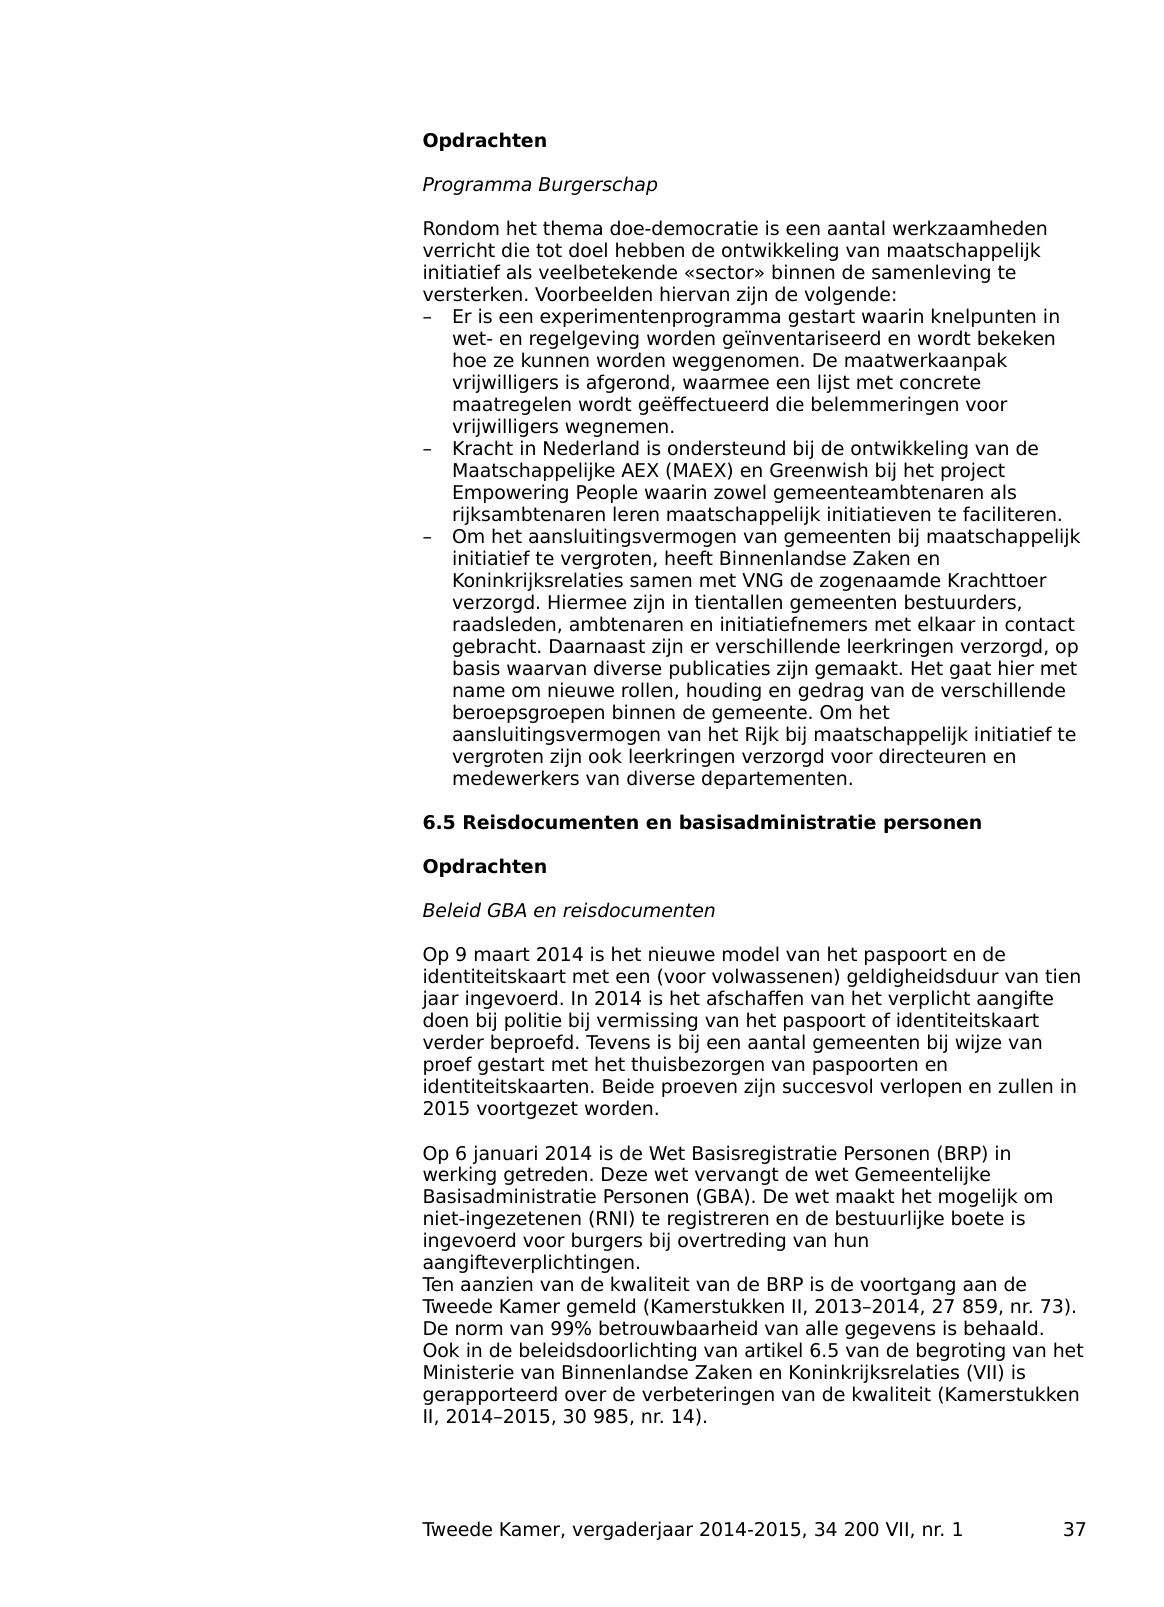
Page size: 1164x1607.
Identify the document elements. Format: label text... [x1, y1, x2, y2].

text – Er is een experimentenprogramma gestart waarin knelpunten in wet- en regelgeving worden geïnventariseerd en wordt bekeken hoe ze kunnen worden weggenomen. De maatwerkaanpak vrijwilligers is afgerond, waarmee een lijst met concrete maatregelen wordt geëffectueerd die belemmeringen voor vrijwilligers wegnemen. [422, 306, 1087, 438]
subtitle 6.5 Reisdocumenten en basisadministratie personen [422, 812, 1087, 834]
subtitle Opdrachten [422, 130, 1087, 152]
subtitle Opdrachten [422, 856, 1087, 878]
text Op 9 maart 2014 is het nieuwe model van het paspoort en de identiteitskaart met een (voor volwassenen) geldigheidsduur van tien jaar ingevoerd. In 2014 is het afschaffen van het verplicht aangifte doen bij politie bij vermissing van het paspoort of identiteitskaart verder beproefd. Tevens is bij een aantal gemeenten bij wijze van proef gestart met het thuisbezorgen van paspoorten en identiteitskaarten. Beide proeven zijn succesvol verlopen en zullen in 2015 voortgezet worden. [422, 944, 1087, 1120]
text – Kracht in Nederland is ondersteund bij de ontwikkeling van de Maatschappelijke AEX (MAEX) en Greenwish bij het project Empowering People waarin zowel gemeenteambtenaren als rijksambtenaren leren maatschappelijk initiatieven te faciliteren. [422, 438, 1087, 526]
text – Om het aansluitingsvermogen van gemeenten bij maatschappelijk initiatief te vergroten, heeft Binnenlandse Zaken en Koninkrijksrelaties samen met VNG de zogenaamde Krachttoer verzorgd. Hiermee zijn in tientallen gemeenten bestuurders, raadsleden, ambtenaren en initiatiefnemers met elkaar in contact gebracht. Daarnaast zijn er verschillende leerkringen verzorgd, op basis waarvan diverse publicaties zijn gemaakt. Het gaat hier met name om nieuwe rollen, houding en gedrag van de verschillende beroepsgroepen binnen de gemeente. Om het aansluitingsvermogen van het Rijk bij maatschappelijk initiatief te vergroten zijn ook leerkringen verzorgd voor directeuren en medewerkers van diverse departementen. [422, 526, 1087, 790]
text Rondom het thema doe-democratie is een aantal werkzaamheden verricht die tot doel hebben de ontwikkeling van maatschappelijk initiatief als veelbetekende «sector» binnen de samenleving te versterken. Voorbeelden hiervan zijn de volgende: [422, 218, 1087, 306]
text Op 6 januari 2014 is de Wet Basisregistratie Personen (BRP) in werking getreden. Deze wet vervangt de wet Gemeentelijke Basisadministratie Personen (GBA). De wet maakt het mogelijk om niet-ingezetenen (RNI) te registreren en de bestuurlijke boete is ingevoerd voor burgers bij overtreding van hun aangifteverplichtingen. [422, 1142, 1087, 1274]
subtitle Beleid GBA en reisdocumenten [422, 900, 1087, 922]
text Ten aanzien van de kwaliteit van de BRP is de voortgang aan de Tweede Kamer gemeld (Kamerstukken II, 2013–2014, 27 859, nr. 73). De norm van 99% betrouwbaarheid van alle gegevens is behaald. Ook in de beleidsdoorlichting van artikel 6.5 van de begroting van het Ministerie van Binnenlandse Zaken en Koninkrijksrelaties (VII) is gerapporteerd over de verbeteringen van de kwaliteit (Kamerstukken II, 2014–2015, 30 985, nr. 14). [422, 1274, 1087, 1428]
subtitle Programma Burgerschap [422, 174, 1087, 196]
